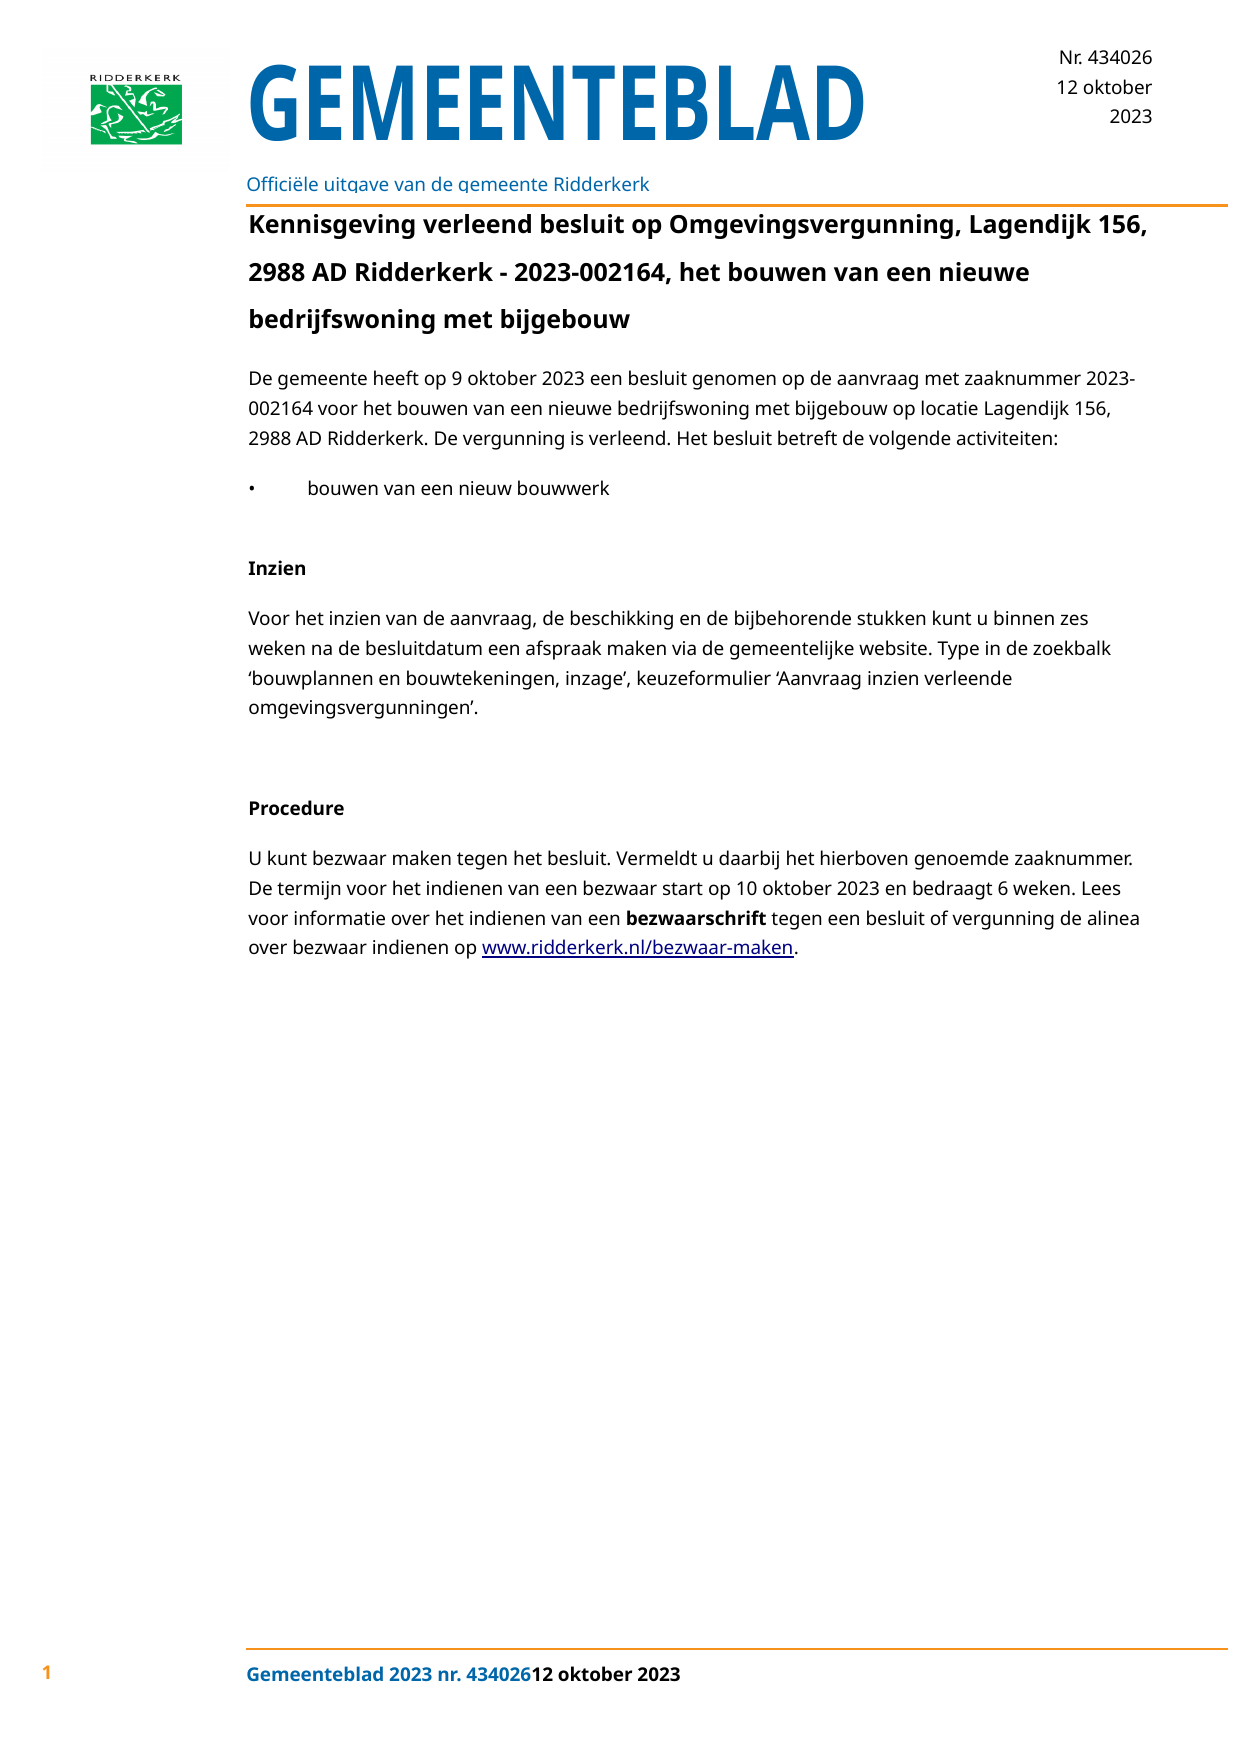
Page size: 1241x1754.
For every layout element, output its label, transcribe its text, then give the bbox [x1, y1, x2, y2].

picture [41, 47, 231, 172]
text De gemeente heeft op 9 oktober 2023 een besluit genomen op de aanvraag met zaaknummer 2023-002164 voor het bouwen van een nieuwe bedrijfswoning met bijgebouw op locatie Lagendijk 156, 2988 AD Ridderkerk. De vergunning is verleend. Het besluit betreft de volgende activiteiten: [248, 366, 1152, 450]
text U kunt bezwaar maken tegen het besluit. Vermeldt u daarbij het hierboven genoemde zaaknummer. De termijn voor het indienen van een bezwaar start op 10 oktober 2023 en bedraagt 6 weken. Lees voor informatie over het indienen van een bezwaarschrift tegen een besluit of vergunning de alinea over bezwaar indienen op www.ridderkerk.nl/bezwaar-maken. [248, 846, 1152, 960]
text Procedure [248, 795, 1152, 821]
text Inzien [248, 555, 1152, 581]
list bouwen van een nieuw bouwwerk [248, 475, 1152, 501]
text Voor het inzien van de aanvraag, de beschikking en de bijbehorende stukken kunt u binnen zes weken na de besluitdatum een afspraak maken via de gemeentelijke website. Type in de zoekbalk ‘bouwplannen en bouwtekeningen, inzage’, keuzeformulier ‘Aanvraag inzien verleende omgevingsvergunningen’. [248, 606, 1152, 720]
text Kennisgeving verleend besluit op Omgevingsvergunning, Lagendijk 156, 2988 AD Ridderkerk - 2023-002164, het bouwen van een nieuwe bedrijfswoning met bijgebouw [248, 207, 1152, 336]
